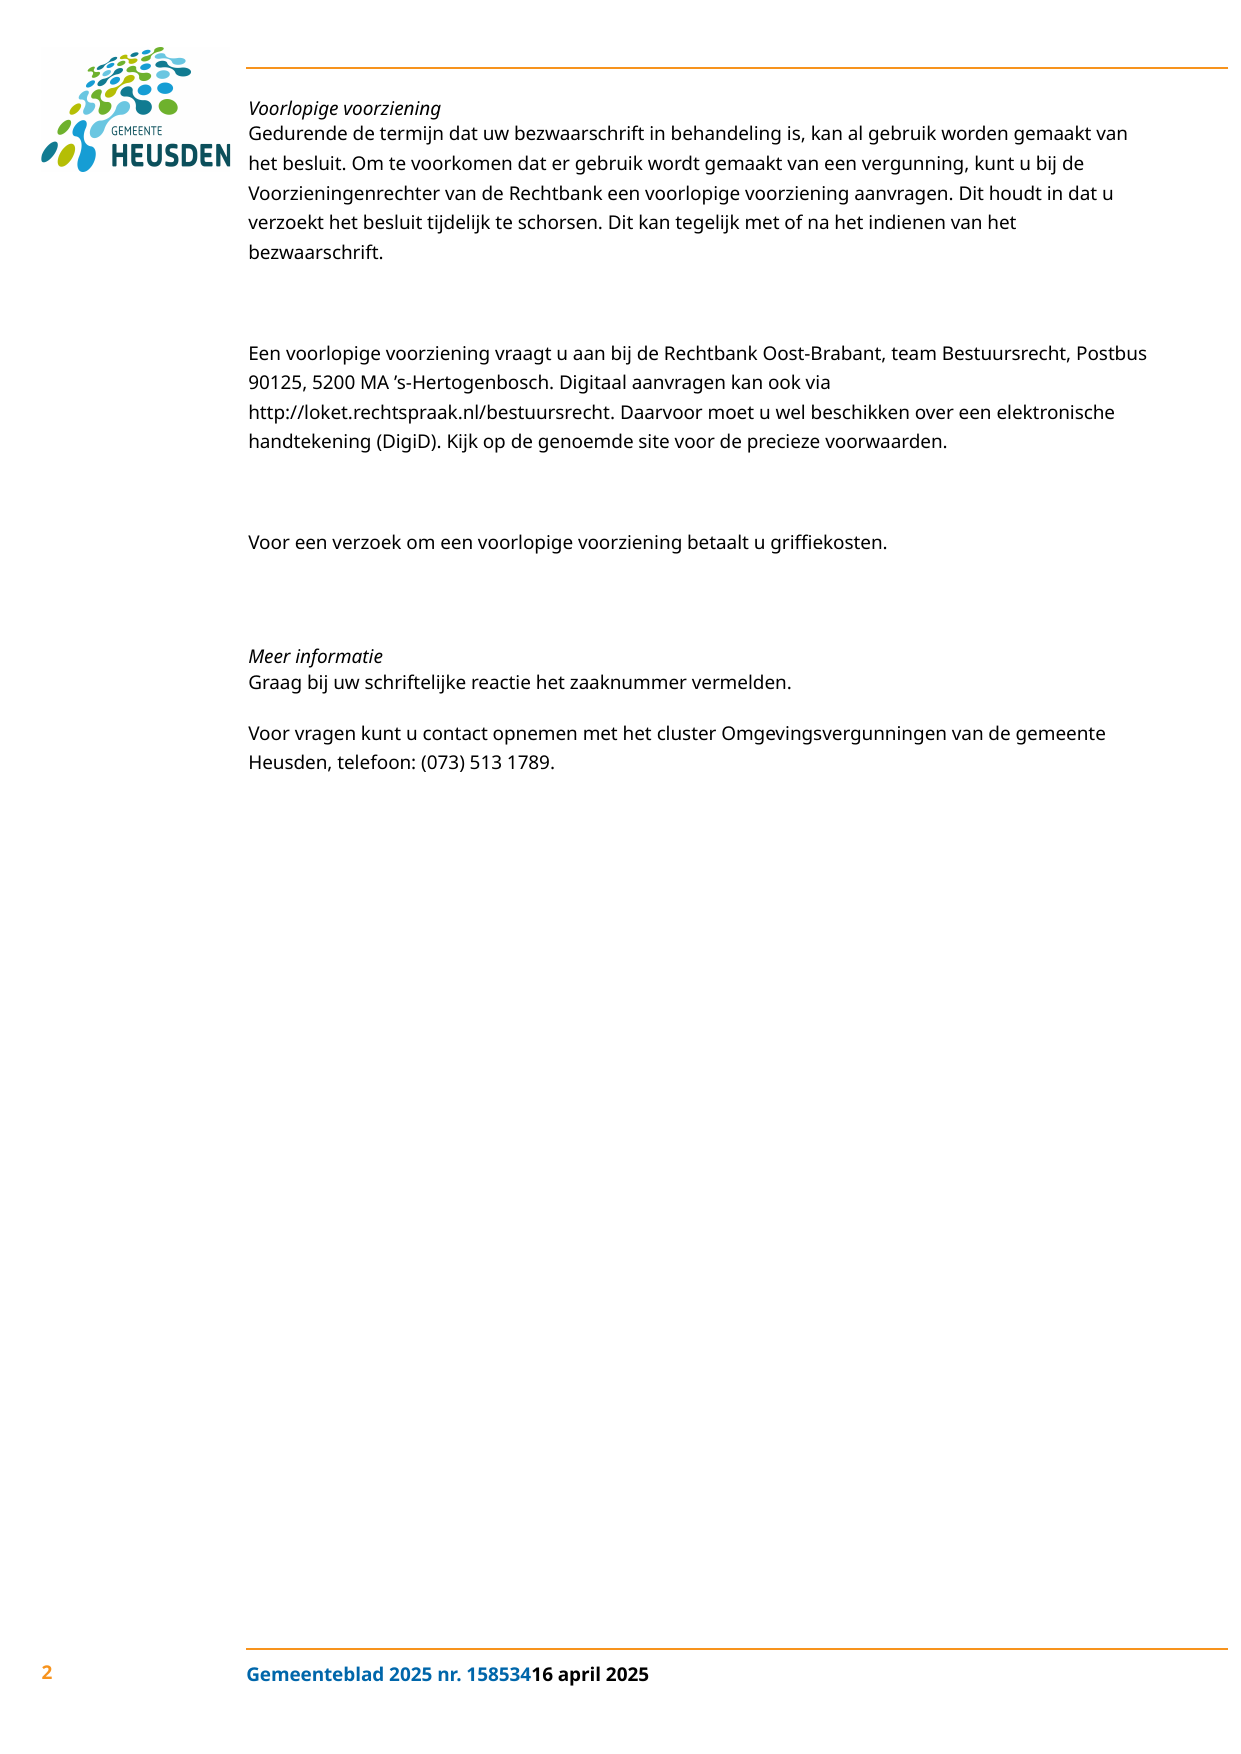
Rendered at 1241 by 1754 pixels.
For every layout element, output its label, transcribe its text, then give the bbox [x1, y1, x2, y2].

text Meer informatie [248, 644, 1152, 669]
text Voorlopige voorziening [248, 95, 1152, 121]
picture [41, 47, 231, 172]
text Graag bij uw schriftelijke reactie het zaaknummer vermelden. [248, 669, 1152, 695]
text Gedurende de termijn dat uw bezwaarschrift in behandeling is, kan al gebruik worden gemaakt van het besluit. Om te voorkomen dat er gebruik wordt gemaakt van een vergunning, kunt u bij de Voorzieningenrechter van de Rechtbank een voorlopige voorziening aanvragen. Dit houdt in dat u verzoekt het besluit tijdelijk te schorsen. Dit kan tegelijk met of na het indienen van het bezwaarschrift. [248, 121, 1152, 264]
text Voor vragen kunt u contact opnemen met het cluster Omgevingsvergunningen van de gemeente Heusden, telefoon: (073) 513 1789. [248, 720, 1152, 775]
text Voor een verzoek om een voorlopige voorziening betaalt u griffiekosten. [248, 529, 1152, 555]
text Een voorlopige voorziening vraagt u aan bij de Rechtbank Oost-Brabant, team Bestuursrecht, Postbus 90125, 5200 MA ’s-Hertogenbosch. Digitaal aanvragen kan ook via http://loket.rechtspraak.nl/bestuursrecht. Daarvoor moet u wel beschikken over een elektronische handtekening (DigiD). Kijk op de genoemde site voor de precieze voorwaarden. [248, 340, 1152, 454]
